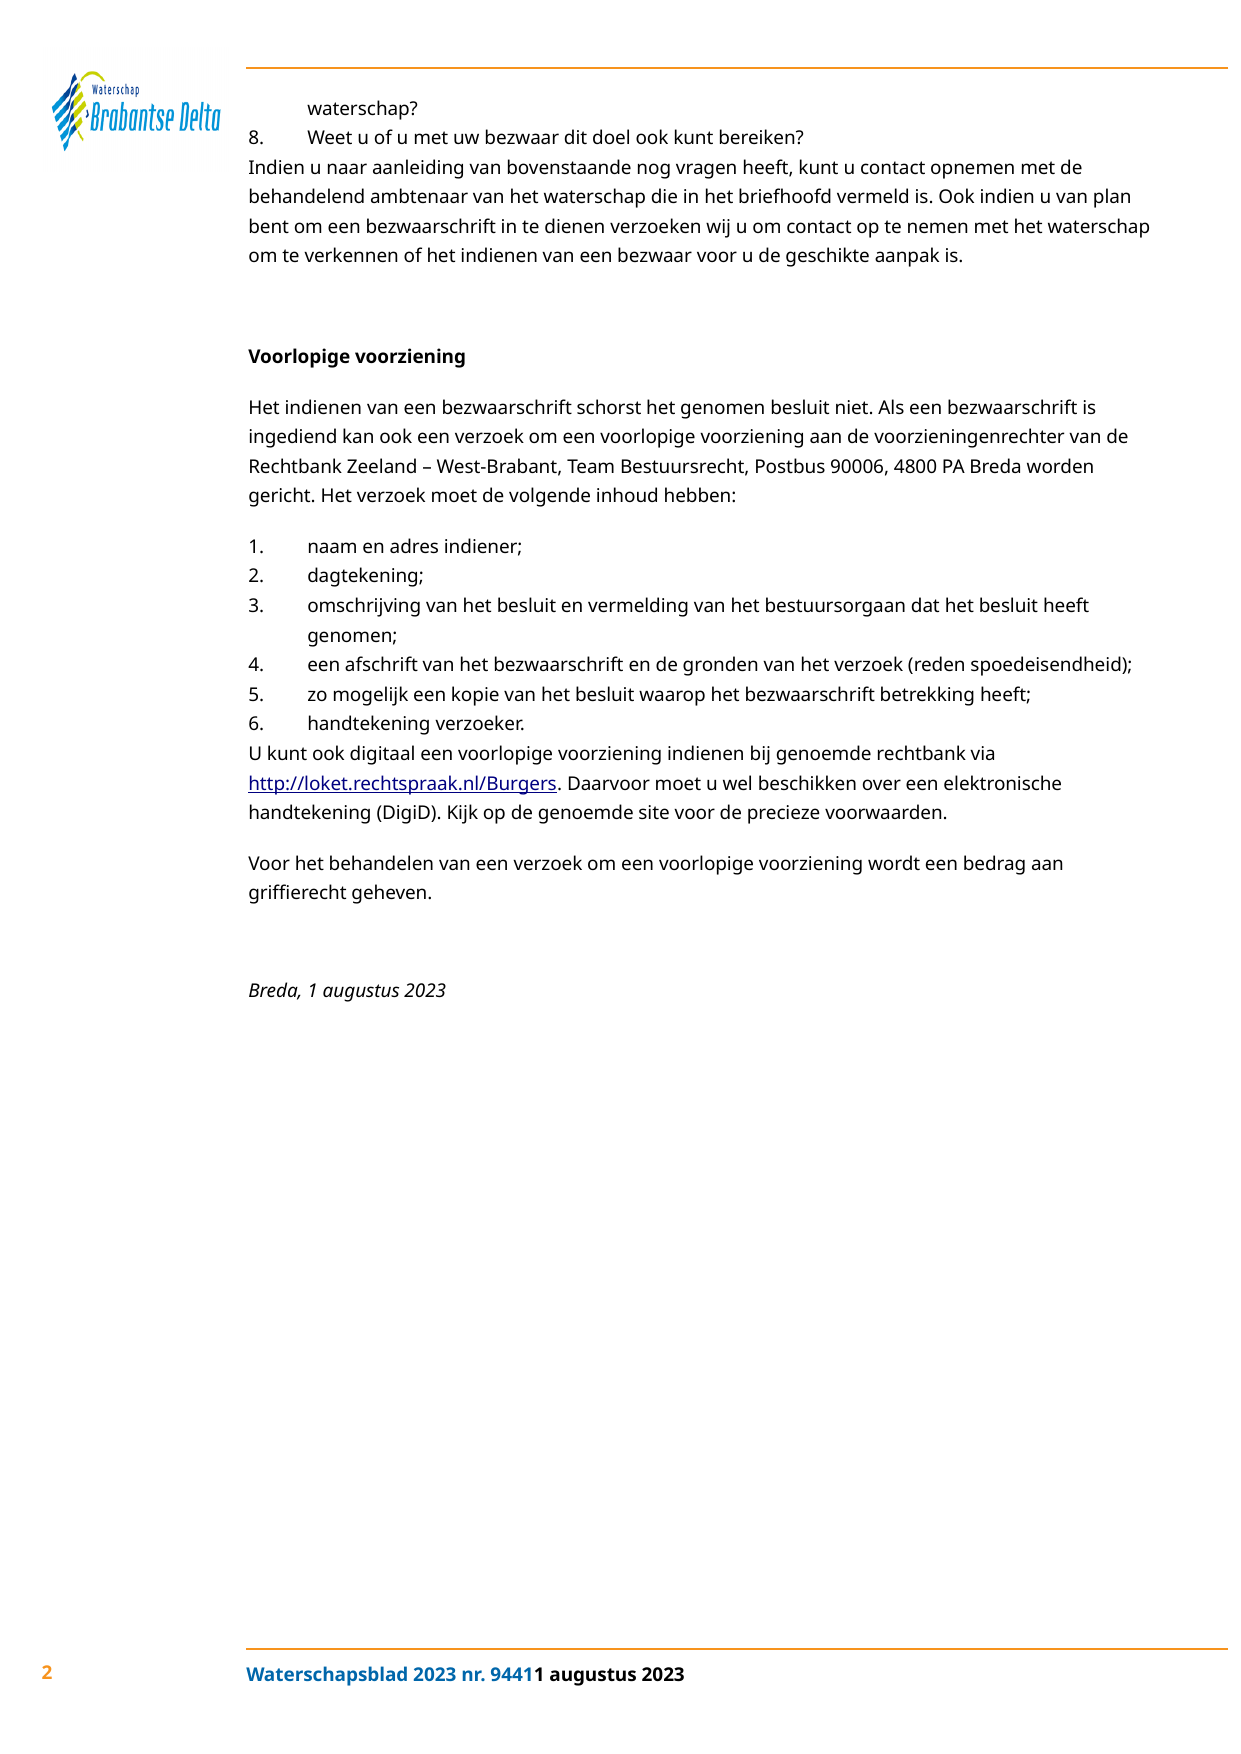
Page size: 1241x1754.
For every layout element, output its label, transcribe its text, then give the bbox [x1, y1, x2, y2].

picture [41, 47, 231, 172]
text Indien u naar aanleiding van bovenstaande nog vragen heeft, kunt u contact opnemen met de behandelend ambtenaar van het waterschap die in het briefhoofd vermeld is. Ook indien u van plan bent om een bezwaarschrift in te dienen verzoeken wij u om contact op te nemen met het waterschap om te verkennen of het indienen van een bezwaar voor u de geschikte aanpak is. [248, 154, 1152, 268]
list Weet u of u met uw bezwaar dit doel ook kunt bereiken? [248, 124, 1152, 150]
list zo mogelijk een kopie van het besluit waarop het bezwaarschrift betrekking heeft; [248, 681, 1152, 707]
text Breda, 1 augustus 2023 [248, 978, 1152, 1003]
list dagtekening; [248, 563, 1152, 588]
list naam en adres indiener; [248, 533, 1152, 559]
text Voorlopige voorziening [248, 343, 1152, 369]
text U kunt ook digitaal een voorlopige voorziening indienen bij genoemde rechtbank via http://loket.rechtspraak.nl/Burgers. Daarvoor moet u wel beschikken over een elektronische handtekening (DigiD). Kijk op de genoemde site voor de precieze voorwaarden. [248, 740, 1152, 825]
text Het indienen van een bezwaarschrift schorst het genomen besluit niet. Als een bezwaarschrift is ingediend kan ook een verzoek om een voorlopige voorziening aan de voorzieningenrechter van de Rechtbank Zeeland – West-Brabant, Team Bestuursrecht, Postbus 90006, 4800 PA Breda worden gericht. Het verzoek moet de volgende inhoud hebben: [248, 394, 1152, 508]
text Voor het behandelen van een verzoek om een voorlopige voorziening wordt een bedrag aan griffierecht geheven. [248, 850, 1152, 905]
list handtekening verzoeker. [248, 711, 1152, 736]
list omschrijving van het besluit en vermelding van het bestuursorgaan dat het besluit heeft genomen; [248, 592, 1152, 648]
list waterschap? [248, 95, 1152, 121]
list een afschrift van het bezwaarschrift en de gronden van het verzoek (reden spoedeisendheid); [248, 651, 1152, 677]
